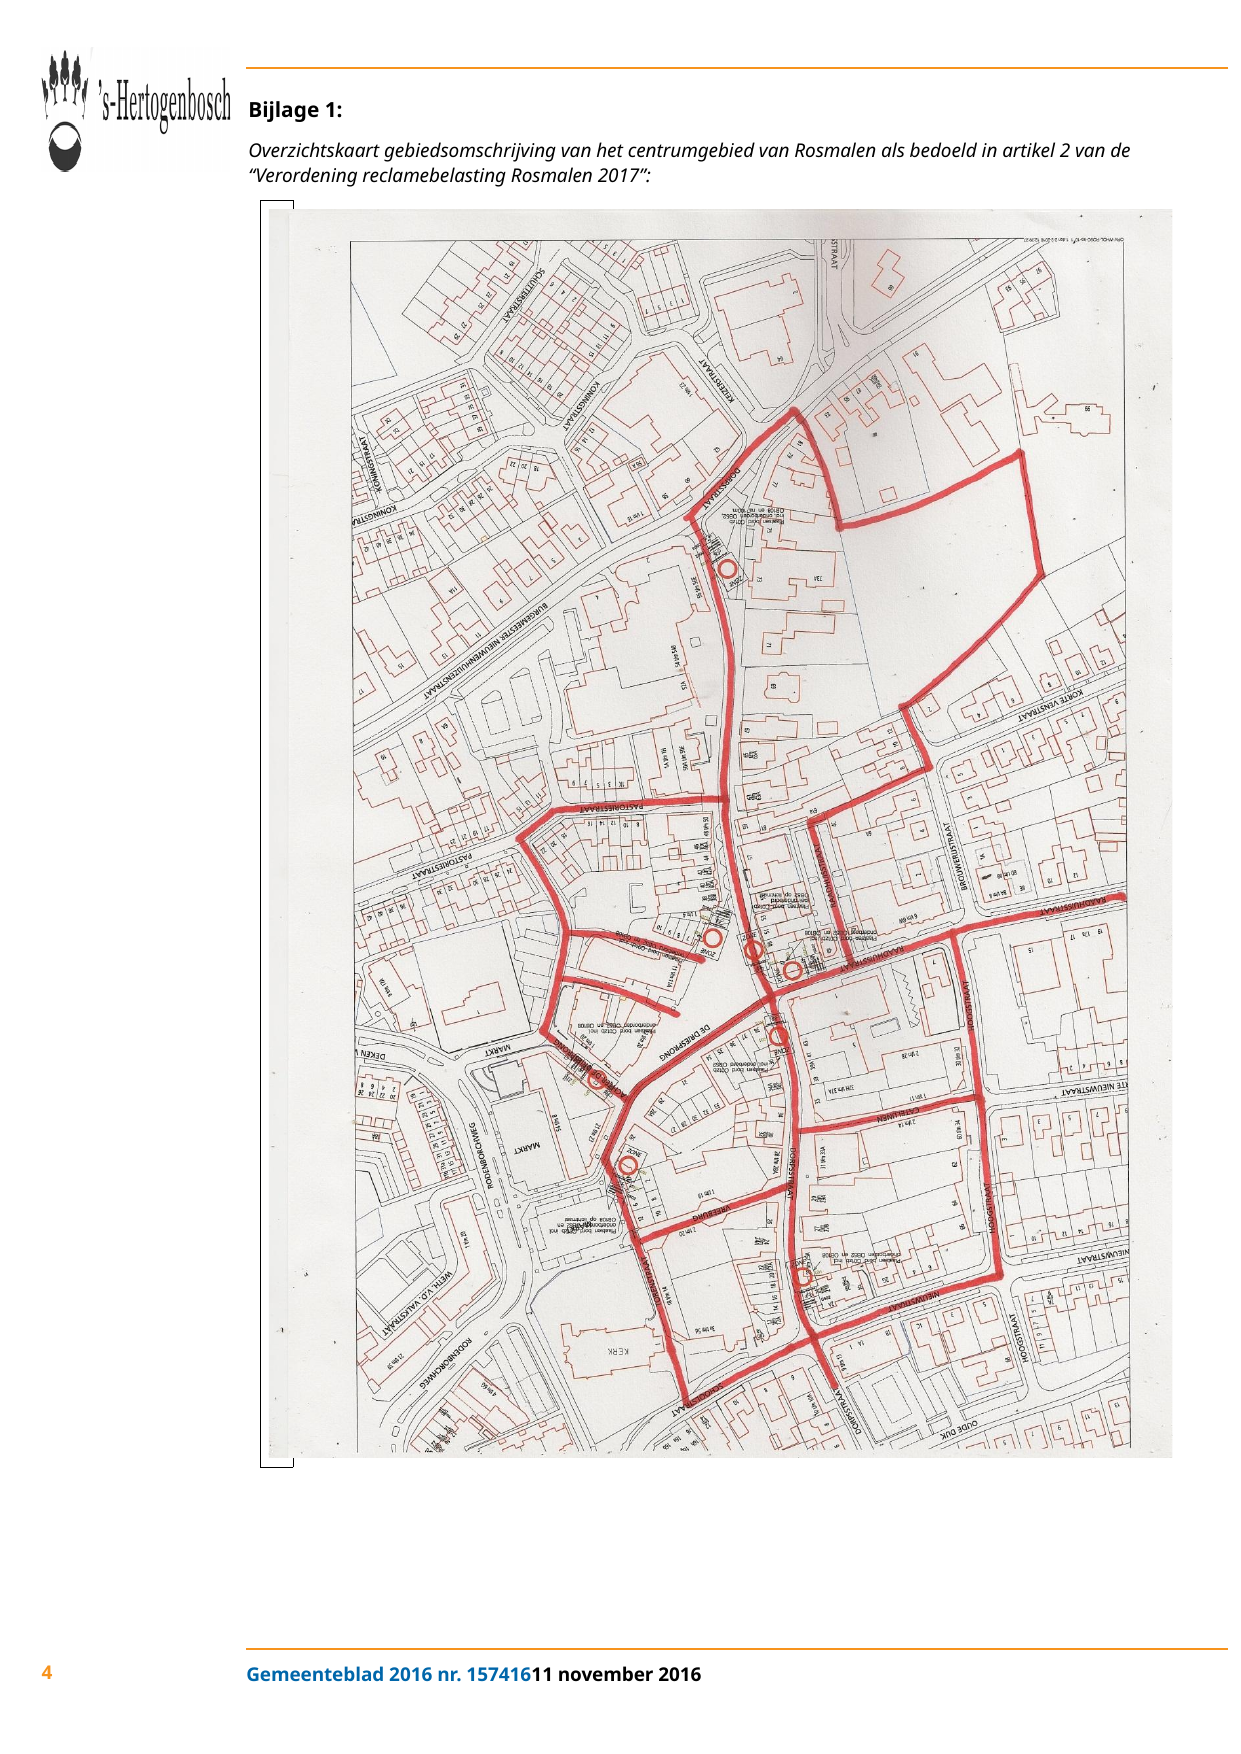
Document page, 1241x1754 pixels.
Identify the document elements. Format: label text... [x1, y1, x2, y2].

picture [41, 47, 231, 172]
text Bijlage 1: [248, 95, 1152, 123]
text Overzichtskaart gebiedsomschrijving van het centrumgebied van Rosmalen als bedoeld in artikel 2 van de “Verordening reclamebelasting Rosmalen 2017”: [248, 137, 1152, 188]
picture [268, 209, 1173, 1458]
